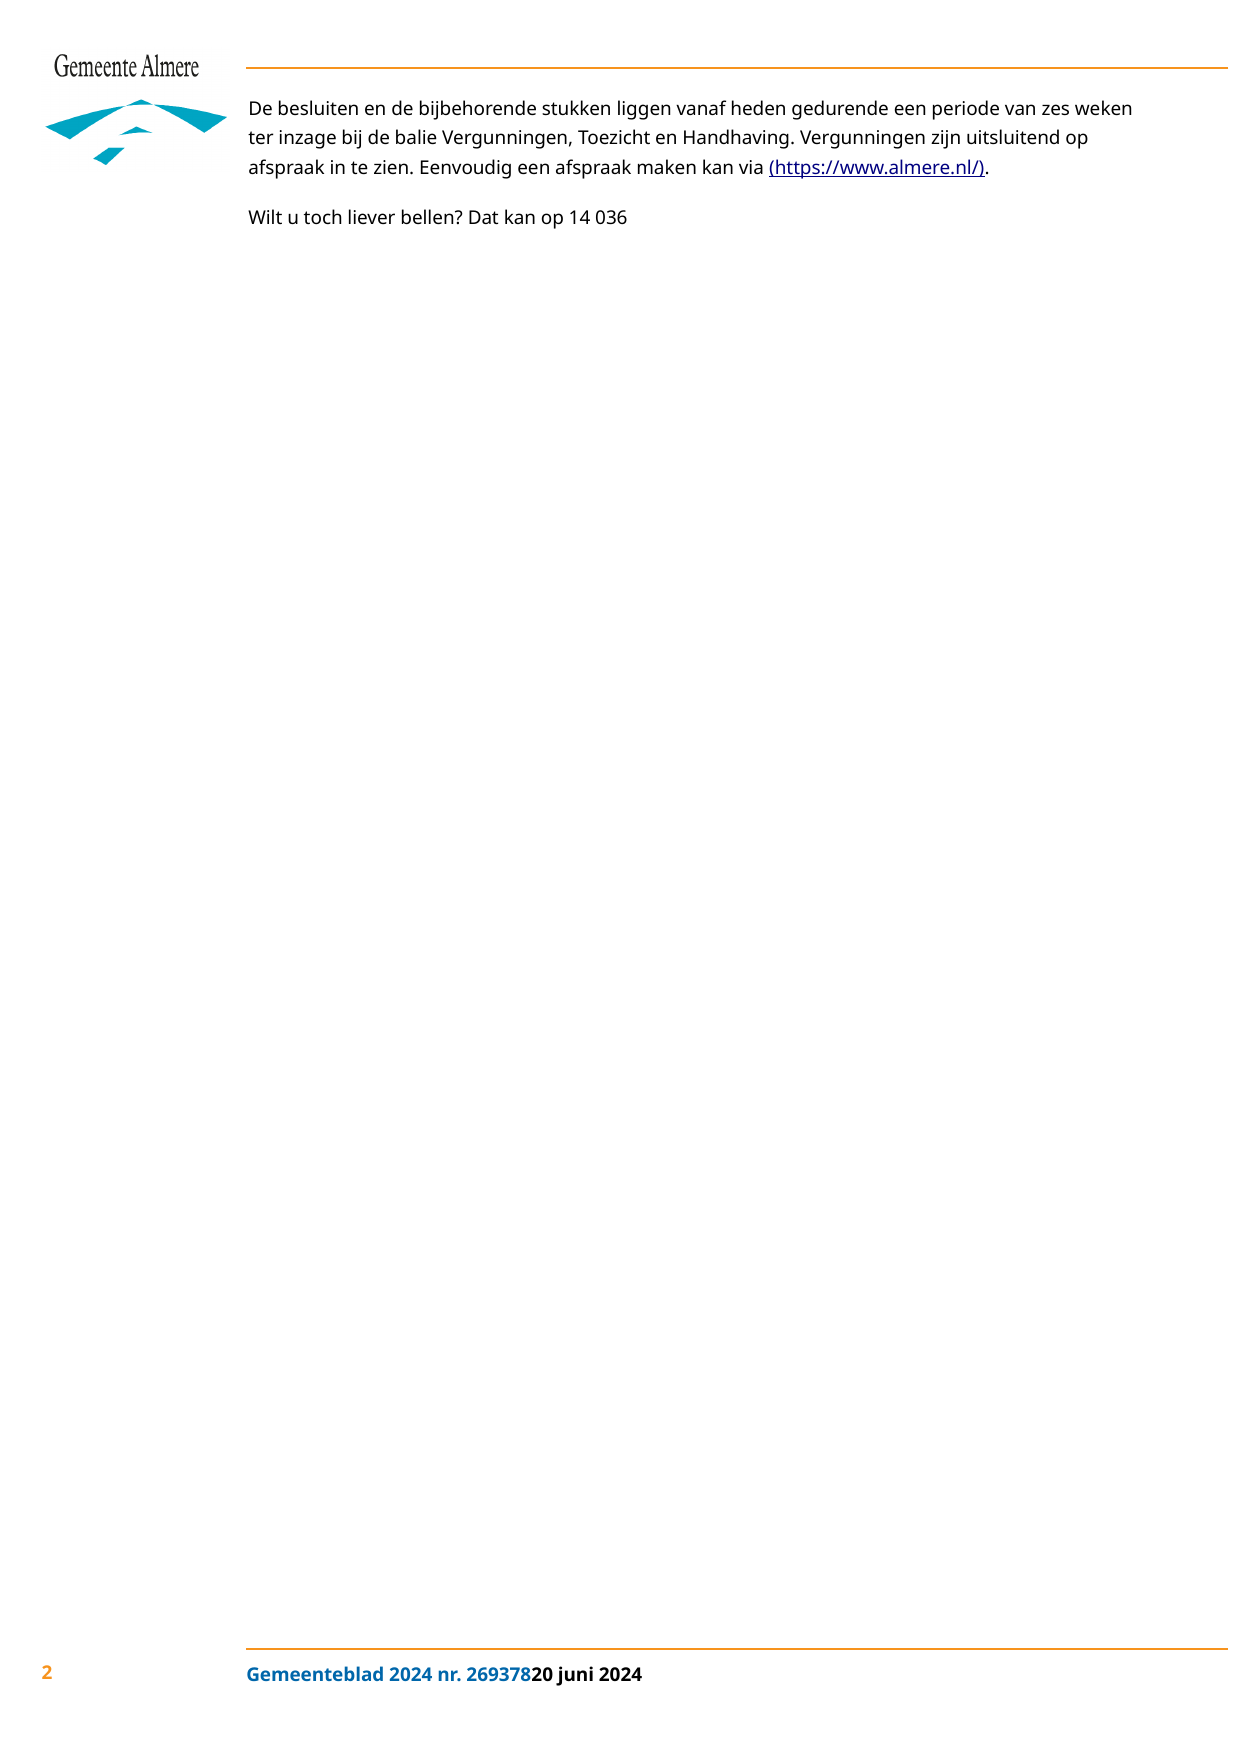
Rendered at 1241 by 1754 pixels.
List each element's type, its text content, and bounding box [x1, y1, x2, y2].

text Wilt u toch liever bellen? Dat kan op 14 036 [248, 204, 1152, 230]
text De besluiten en de bijbehorende stukken liggen vanaf heden gedurende een periode van zes weken ter inzage bij de balie Vergunningen, Toezicht en Handhaving. Vergunningen zijn uitsluitend op afspraak in te zien. Eenvoudig een afspraak maken kan via (https://www.almere.nl/). [248, 95, 1152, 180]
picture [41, 47, 231, 172]
